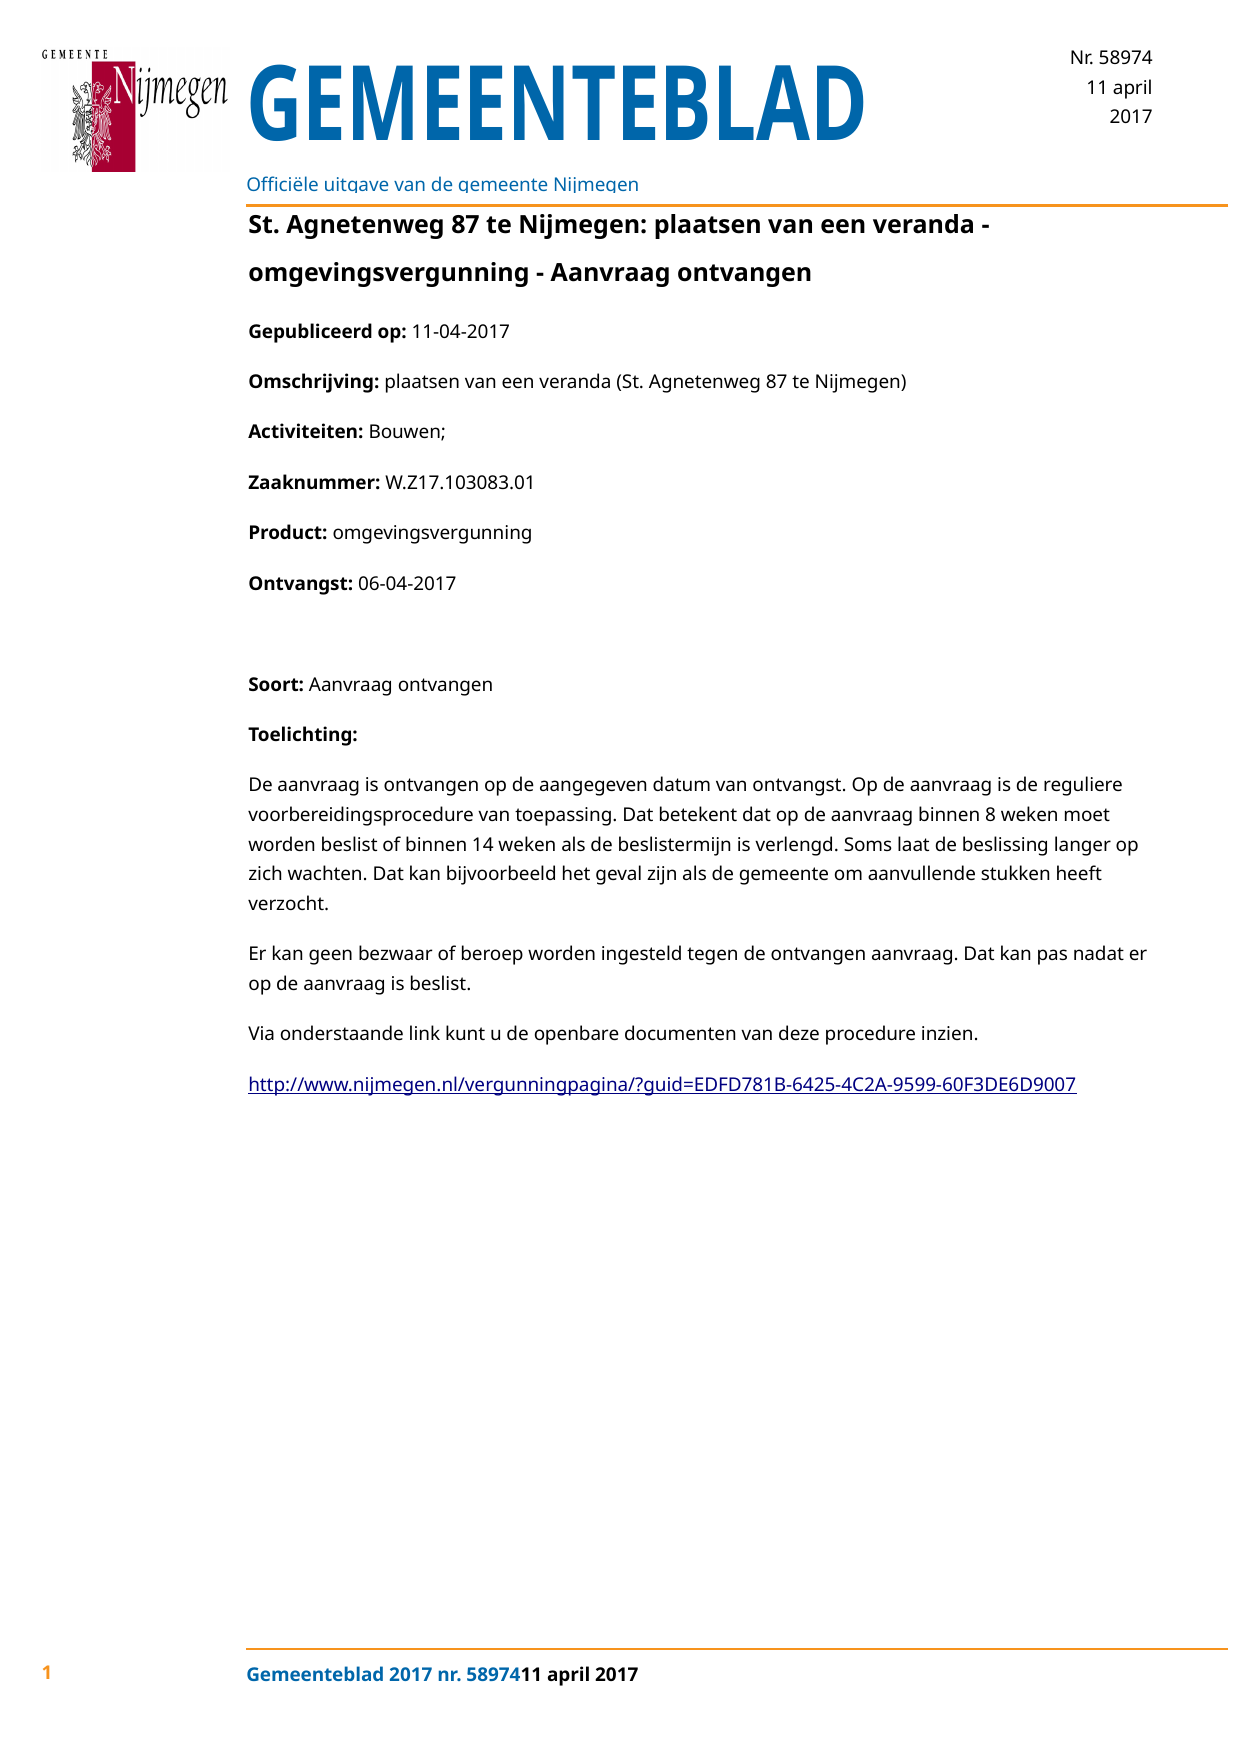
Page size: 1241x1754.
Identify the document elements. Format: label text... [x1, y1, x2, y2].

text Omschrijving: plaatsen van een veranda (St. Agnetenweg 87 te Nijmegen) [248, 368, 1152, 394]
text Via onderstaande link kunt u de openbare documenten van deze procedure inzien. [248, 1020, 1152, 1046]
text Gepubliceerd op: 11-04-2017 [248, 318, 1152, 344]
text Product: omgevingsvergunning [248, 519, 1152, 545]
text De aanvraag is ontvangen op de aangegeven datum van ontvangst. Op de aanvraag is de reguliere voorbereidingsprocedure van toepassing. Dat betekent dat op de aanvraag binnen 8 weken moet worden beslist of binnen 14 weken als de beslistermijn is verlengd. Soms laat de beslissing langer op zich wachten. Dat kan bijvoorbeeld het geval zijn als de gemeente om aanvullende stukken heeft verzocht. [248, 772, 1152, 916]
text Toelichting: [248, 721, 1152, 747]
picture [41, 47, 231, 172]
text http://www.nijmegen.nl/vergunningpagina/?guid=EDFD781B-6425-4C2A-9599-60F3DE6D9007 [248, 1071, 1152, 1097]
text Zaaknummer: W.Z17.103083.01 [248, 469, 1152, 495]
text St. Agnetenweg 87 te Nijmegen: plaatsen van een veranda - omgevingsvergunning - Aanvraag ontvangen [248, 207, 1152, 288]
text Ontvangst: 06-04-2017 [248, 570, 1152, 596]
text Activiteiten: Bouwen; [248, 419, 1152, 444]
text Er kan geen bezwaar of beroep worden ingesteld tegen de ontvangen aanvraag. Dat kan pas nadat er op de aanvraag is beslist. [248, 940, 1152, 996]
text Soort: Aanvraag ontvangen [248, 671, 1152, 697]
